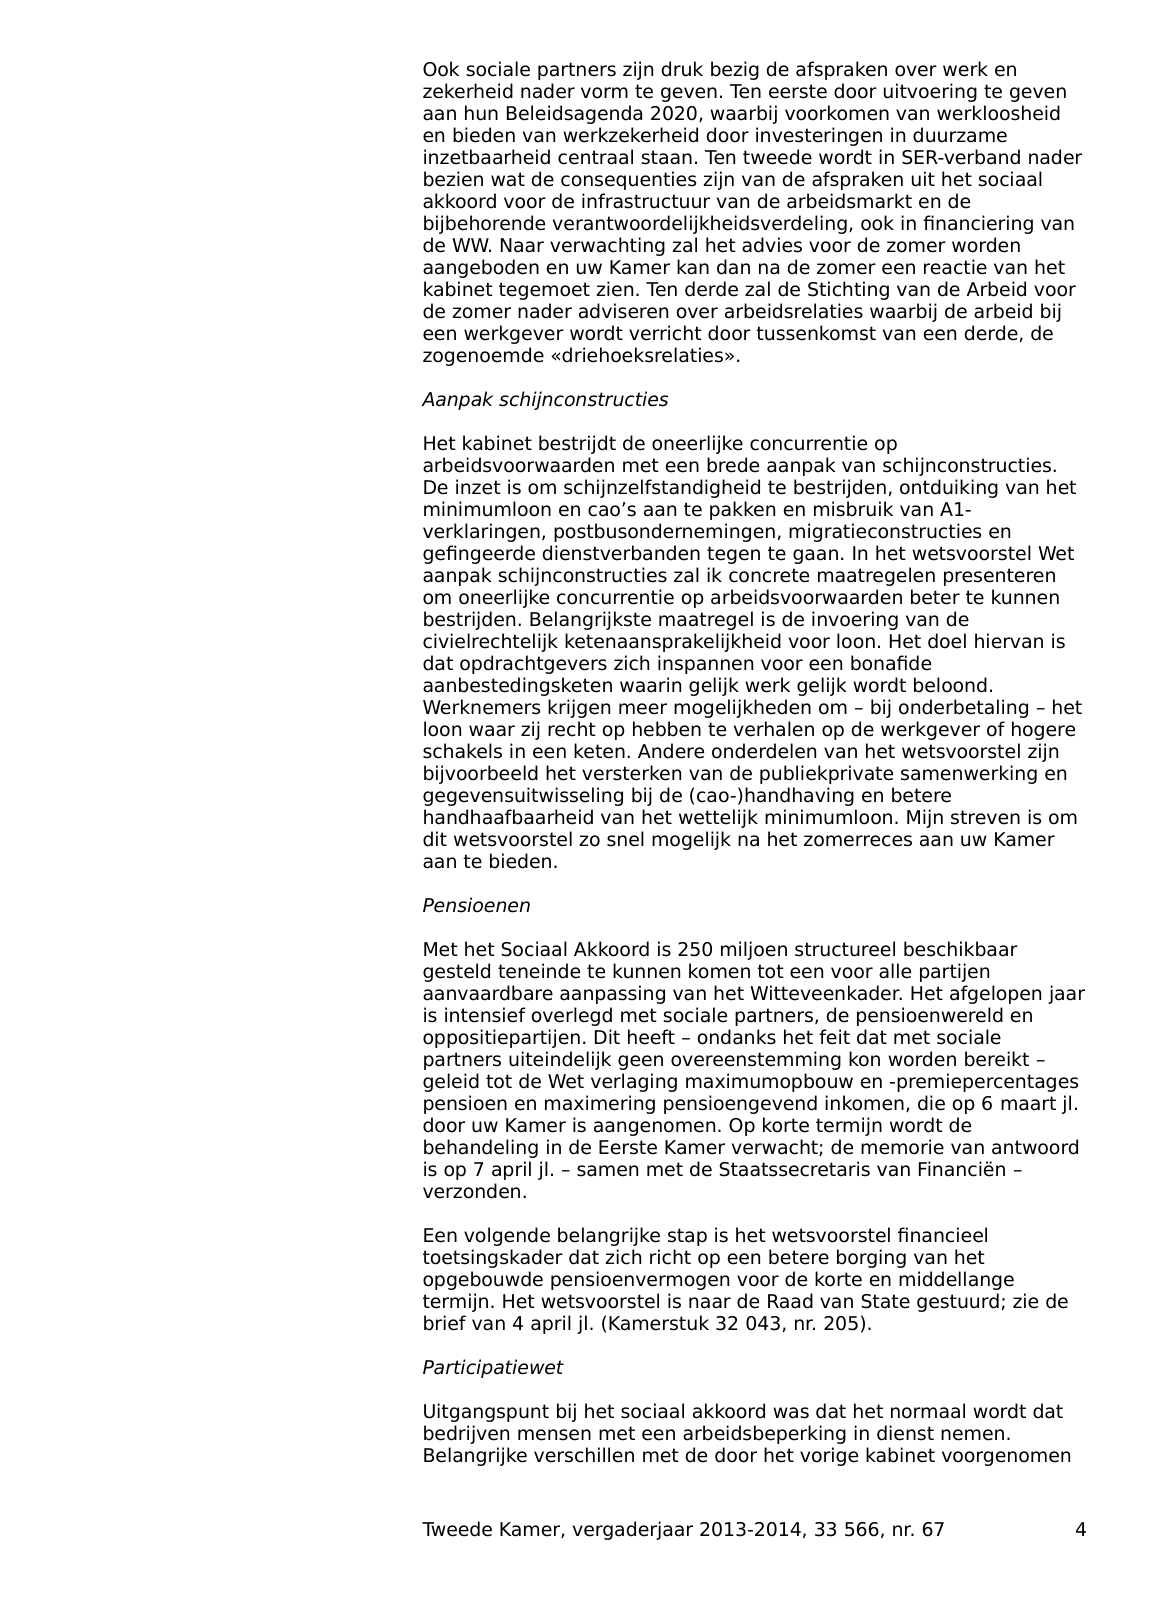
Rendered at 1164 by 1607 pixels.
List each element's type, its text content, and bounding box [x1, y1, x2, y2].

text Een volgende belangrijke stap is het wetsvoorstel financieel toetsingskader dat zich richt op een betere borging van het opgebouwde pensioenvermogen voor de korte en middellange termijn. Het wetsvoorstel is naar de Raad van State gestuurd; zie de brief van 4 april jl. (Kamerstuk 32 043, nr. 205). [422, 1225, 1087, 1335]
subtitle Participatiewet [422, 1357, 1087, 1379]
text Met het Sociaal Akkoord is 250 miljoen structureel beschikbaar gesteld teneinde te kunnen komen tot een voor alle partijen aanvaardbare aanpassing van het Witteveenkader. Het afgelopen jaar is intensief overlegd met sociale partners, de pensioenwereld en oppositiepartijen. Dit heeft – ondanks het feit dat met sociale partners uiteindelijk geen overeenstemming kon worden bereikt – geleid tot de Wet verlaging maximumopbouw en -premiepercentages pensioen en maximering pensioengevend inkomen, die op 6 maart jl. door uw Kamer is aangenomen. Op korte termijn wordt de behandeling in de Eerste Kamer verwacht; de memorie van antwoord is op 7 april jl. – samen met de Staatssecretaris van Financiën – verzonden. [422, 939, 1087, 1203]
text Ook sociale partners zijn druk bezig de afspraken over werk en zekerheid nader vorm te geven. Ten eerste door uitvoering te geven aan hun Beleidsagenda 2020, waarbij voorkomen van werkloosheid en bieden van werkzekerheid door investeringen in duurzame inzetbaarheid centraal staan. Ten tweede wordt in SER-verband nader bezien wat de consequenties zijn van de afspraken uit het sociaal akkoord voor de infrastructuur van de arbeidsmarkt en de bijbehorende verantwoordelijkheidsverdeling, ook in financiering van de WW. Naar verwachting zal het advies voor de zomer worden aangeboden en uw Kamer kan dan na de zomer een reactie van het kabinet tegemoet zien. Ten derde zal de Stichting van de Arbeid voor de zomer nader adviseren over arbeidsrelaties waarbij de arbeid bij een werkgever wordt verricht door tussenkomst van een derde, de zogenoemde «driehoeksrelaties». [422, 59, 1087, 367]
subtitle Pensioenen [422, 895, 1087, 917]
text Het kabinet bestrijdt de oneerlijke concurrentie op arbeidsvoorwaarden met een brede aanpak van schijnconstructies. De inzet is om schijnzelfstandigheid te bestrijden, ontduiking van het minimumloon en cao’s aan te pakken en misbruik van A1-verklaringen, postbusondernemingen, migratieconstructies en gefingeerde dienstverbanden tegen te gaan. In het wetsvoorstel Wet aanpak schijnconstructies zal ik concrete maatregelen presenteren om oneerlijke concurrentie op arbeidsvoorwaarden beter te kunnen bestrijden. Belangrijkste maatregel is de invoering van de civielrechtelijk ketenaansprakelijkheid voor loon. Het doel hiervan is dat opdrachtgevers zich inspannen voor een bonafide aanbestedingsketen waarin gelijk werk gelijk wordt beloond. Werknemers krijgen meer mogelijkheden om – bij onderbetaling – het loon waar zij recht op hebben te verhalen op de werkgever of hogere schakels in een keten. Andere onderdelen van het wetsvoorstel zijn bijvoorbeeld het versterken van de publiekprivate samenwerking en gegevensuitwisseling bij de (cao-)handhaving en betere handhaafbaarheid van het wettelijk minimumloon. Mijn streven is om dit wetsvoorstel zo snel mogelijk na het zomerreces aan uw Kamer aan te bieden. [422, 433, 1087, 873]
text Uitgangspunt bij het sociaal akkoord was dat het normaal wordt dat bedrijven mensen met een arbeidsbeperking in dienst nemen. Belangrijke verschillen met de door het vorige kabinet voorgenomen [422, 1401, 1087, 1467]
subtitle Aanpak schijnconstructies [422, 389, 1087, 411]
